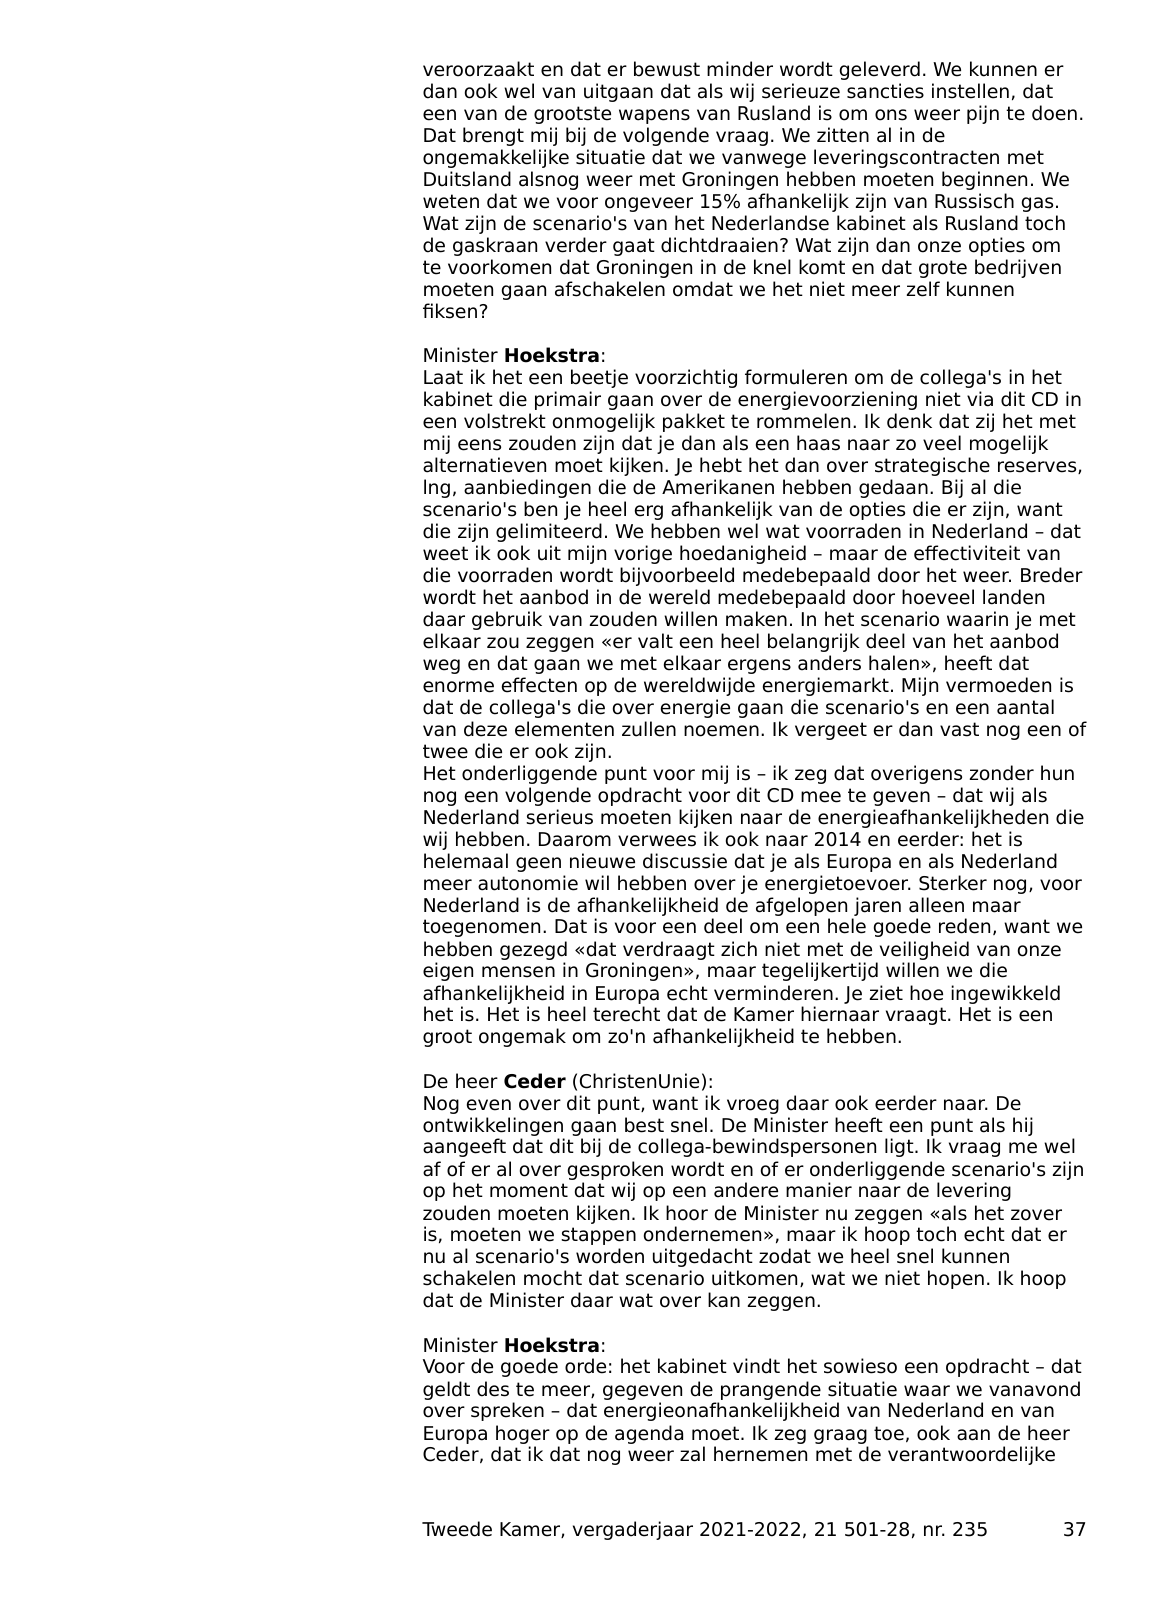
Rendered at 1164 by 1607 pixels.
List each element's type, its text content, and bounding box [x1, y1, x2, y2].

text Minister Hoekstra: [422, 345, 1087, 367]
text Dat brengt mij bij de volgende vraag. We zitten al in de ongemakkelijke situatie dat we vanwege leveringscontracten met Duitsland alsnog weer met Groningen hebben moeten beginnen. We weten dat we voor ongeveer 15% afhankelijk zijn van Russisch gas. Wat zijn de scenario's van het Nederlandse kabinet als Rusland toch de gaskraan verder gaat dichtdraaien? Wat zijn dan onze opties om te voorkomen dat Groningen in de knel komt en dat grote bedrijven moeten gaan afschakelen omdat we het niet meer zelf kunnen fiksen? [422, 125, 1087, 323]
text Minister Hoekstra: [422, 1334, 1087, 1356]
text Nog even over dit punt, want ik vroeg daar ook eerder naar. De ontwikkelingen gaan best snel. De Minister heeft een punt als hij aangeeft dat dit bij de collega-bewindspersonen ligt. Ik vraag me wel af of er al over gesproken wordt en of er onderliggende scenario's zijn op het moment dat wij op een andere manier naar de levering zouden moeten kijken. Ik hoor de Minister nu zeggen «als het zover is, moeten we stappen ondernemen», maar ik hoop toch echt dat er nu al scenario's worden uitgedacht zodat we heel snel kunnen schakelen mocht dat scenario uitkomen, wat we niet hopen. Ik hoop dat de Minister daar wat over kan zeggen. [422, 1092, 1087, 1312]
text De heer Ceder (ChristenUnie): [422, 1071, 1087, 1092]
text Voor de goede orde: het kabinet vindt het sowieso een opdracht – dat geldt des te meer, gegeven de prangende situatie waar we vanavond over spreken – dat energieonafhankelijkheid van Nederland en van Europa hoger op de agenda moet. Ik zeg graag toe, ook aan de heer Ceder, dat ik dat nog weer zal hernemen met de verantwoordelijke [422, 1356, 1087, 1466]
text Laat ik het een beetje voorzichtig formuleren om de collega's in het kabinet die primair gaan over de energievoorziening niet via dit CD in een volstrekt onmogelijk pakket te rommelen. Ik denk dat zij het met mij eens zouden zijn dat je dan als een haas naar zo veel mogelijk alternatieven moet kijken. Je hebt het dan over strategische reserves, lng, aanbiedingen die de Amerikanen hebben gedaan. Bij al die scenario's ben je heel erg afhankelijk van de opties die er zijn, want die zijn gelimiteerd. We hebben wel wat voorraden in Nederland – dat weet ik ook uit mijn vorige hoedanigheid – maar de effectiviteit van die voorraden wordt bijvoorbeeld medebepaald door het weer. Breder wordt het aanbod in de wereld medebepaald door hoeveel landen daar gebruik van zouden willen maken. In het scenario waarin je met elkaar zou zeggen «er valt een heel belangrijk deel van het aanbod weg en dat gaan we met elkaar ergens anders halen», heeft dat enorme effecten op de wereldwijde energiemarkt. Mijn vermoeden is dat de collega's die over energie gaan die scenario's en een aantal van deze elementen zullen noemen. Ik vergeet er dan vast nog een of twee die er ook zijn. [422, 367, 1087, 763]
text veroorzaakt en dat er bewust minder wordt geleverd. We kunnen er dan ook wel van uitgaan dat als wij serieuze sancties instellen, dat een van de grootste wapens van Rusland is om ons weer pijn te doen. [422, 59, 1087, 125]
text Het onderliggende punt voor mij is – ik zeg dat overigens zonder hun nog een volgende opdracht voor dit CD mee te geven – dat wij als Nederland serieus moeten kijken naar de energieafhankelijkheden die wij hebben. Daarom verwees ik ook naar 2014 en eerder: het is helemaal geen nieuwe discussie dat je als Europa en als Nederland meer autonomie wil hebben over je energietoevoer. Sterker nog, voor Nederland is de afhankelijkheid de afgelopen jaren alleen maar toegenomen. Dat is voor een deel om een hele goede reden, want we hebben gezegd «dat verdraagt zich niet met de veiligheid van onze eigen mensen in Groningen», maar tegelijkertijd willen we die afhankelijkheid in Europa echt verminderen. Je ziet hoe ingewikkeld het is. Het is heel terecht dat de Kamer hiernaar vraagt. Het is een groot ongemak om zo'n afhankelijkheid te hebben. [422, 763, 1087, 1048]
